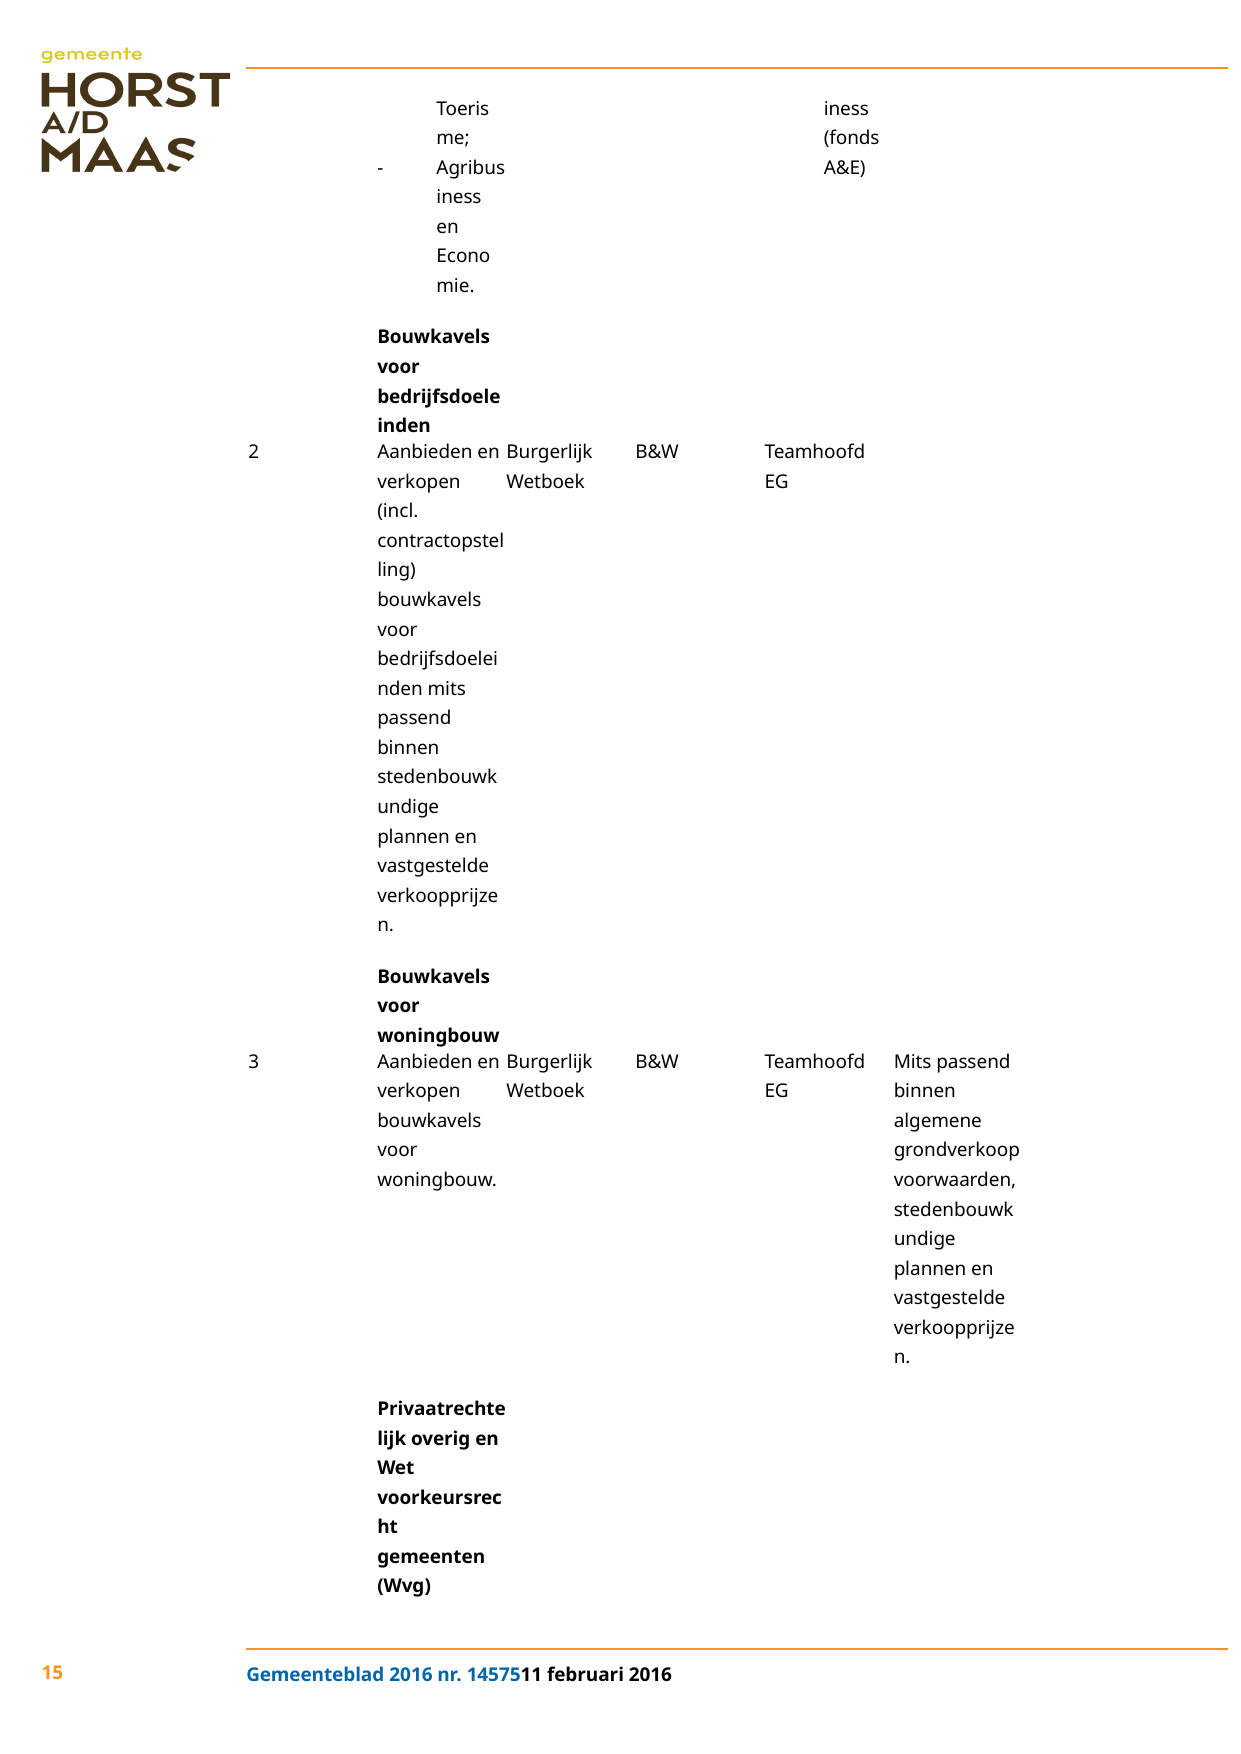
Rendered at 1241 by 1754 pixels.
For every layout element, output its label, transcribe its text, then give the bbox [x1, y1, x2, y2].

table_cell [764, 963, 893, 1048]
table_cell Aanbieden en verkopen bouwkavels voor woningbouw. [377, 1048, 506, 1369]
table_cell [506, 937, 635, 963]
table_cell [248, 963, 377, 1048]
table_cell iness (fonds A&E) [764, 95, 893, 298]
table_cell [764, 937, 893, 963]
table_cell [635, 298, 764, 324]
table_cell B&W [635, 1048, 764, 1369]
table_cell [248, 298, 377, 324]
table_cell B&W [635, 438, 764, 937]
table_cell [764, 1395, 893, 1598]
table_cell [894, 438, 1022, 937]
table_cell [377, 1370, 506, 1395]
table_cell [894, 1370, 1022, 1395]
table_cell [506, 1370, 635, 1395]
table_cell [377, 298, 506, 324]
table_cell [248, 1395, 377, 1598]
table_cell [764, 298, 893, 324]
picture [41, 47, 231, 172]
table_cell Bouwkavels voor woningbouw [377, 963, 506, 1048]
table_cell [248, 937, 377, 963]
table_cell [635, 1370, 764, 1395]
table_cell [635, 937, 764, 963]
table_cell Privaatrechtelijk overig en Wet voorkeursrecht gemeenten (Wvg) [377, 1395, 506, 1598]
table_cell 3 [248, 1048, 377, 1369]
table_cell Teamhoofd EG [764, 438, 893, 937]
table_cell Bouwkavels voor bedrijfsdoeleinden [377, 324, 506, 438]
table_cell [506, 1395, 635, 1598]
table_cell [635, 95, 764, 298]
table_cell [248, 1370, 377, 1395]
table_cell [894, 298, 1022, 324]
table_cell [635, 324, 764, 438]
table_cell Aanbieden en verkopen (incl. contractopstelling) bouwkavels voor bedrijfsdoeleinden mits passend binnen stedenbouwkundige plannen en vastgestelde verkoopprijzen. [377, 438, 506, 937]
table_cell [506, 963, 635, 1048]
table_cell Teamhoofd EG [764, 1048, 893, 1369]
table_cell [377, 937, 506, 963]
table_cell Burgerlijk Wetboek [506, 1048, 635, 1369]
table_cell Mits passend binnen algemene grondverkoop voorwaarden, stedenbouwkundige plannen en vastgestelde verkoopprijzen. [894, 1048, 1022, 1369]
table_cell [764, 324, 893, 438]
table_cell [506, 324, 635, 438]
table_cell [506, 95, 635, 298]
table_cell [506, 298, 635, 324]
table_cell [635, 963, 764, 1048]
table_cell [894, 963, 1022, 1048]
table_cell [248, 324, 377, 438]
table_cell [894, 937, 1022, 963]
table_cell [894, 324, 1022, 438]
table_cell 2 [248, 438, 377, 937]
table_cell [635, 1395, 764, 1598]
table_cell [248, 95, 377, 298]
table_cell [764, 1370, 893, 1395]
table_cell Toerisme; Agribusiness en Economie. [377, 95, 506, 298]
table_cell Burgerlijk Wetboek [506, 438, 635, 937]
table_cell [894, 95, 1022, 298]
table_cell [894, 1395, 1022, 1598]
